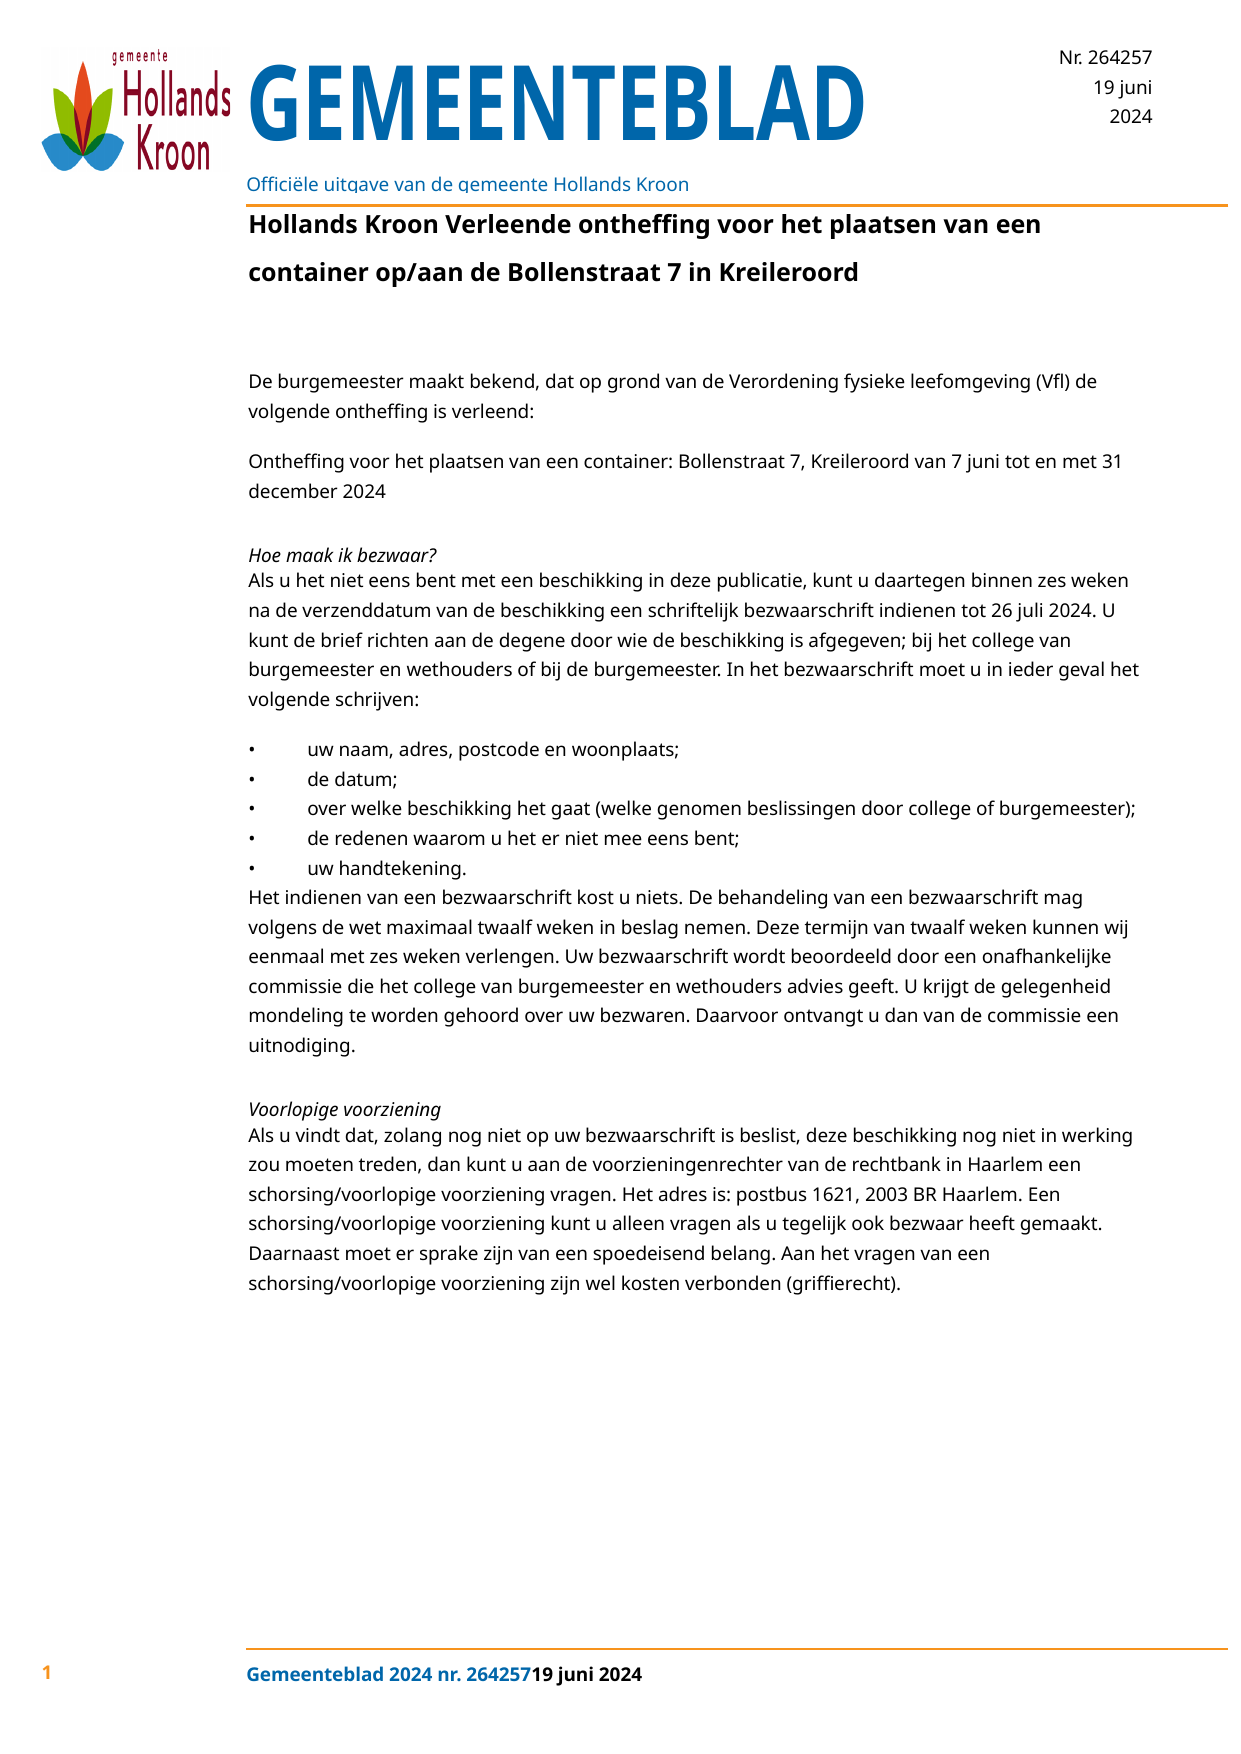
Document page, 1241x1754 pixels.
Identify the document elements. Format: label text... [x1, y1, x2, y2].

text Hollands Kroon Verleende ontheffing voor het plaatsen van een container op/aan de Bollenstraat 7 in Kreileroord [248, 207, 1152, 288]
text De burgemeester maakt bekend, dat op grond van de Verordening fysieke leefomgeving (Vfl) de volgende ontheffing is verleend: [248, 368, 1152, 424]
text Als u het niet eens bent met een beschikking in deze publicatie, kunt u daartegen binnen zes weken na de verzenddatum van de beschikking een schriftelijk bezwaarschrift indienen tot 26 juli 2024. U kunt de brief richten aan de degene door wie de beschikking is afgegeven; bij het college van burgemeester en wethouders of bij de burgemeester. In het bezwaarschrift moet u in ieder geval het volgende schrijven: [248, 568, 1152, 712]
text Het indienen van een bezwaarschrift kost u niets. De behandeling van een bezwaarschrift mag volgens de wet maximaal twaalf weken in beslag nemen. Deze termijn van twaalf weken kunnen wij eenmaal met zes weken verlengen. Uw bezwaarschrift wordt beoordeeld door een onafhankelijke commissie die het college van burgemeester en wethouders advies geeft. U krijgt de gelegenheid mondeling te worden gehoord over uw bezwaren. Daarvoor ontvangt u dan van de commissie een uitnodiging. [248, 884, 1152, 1058]
list de datum; [248, 766, 1152, 792]
text Ontheffing voor het plaatsen van een container: Bollenstraat 7, Kreileroord van 7 juni tot en met 31 december 2024 [248, 448, 1152, 504]
text Hoe maak ik bezwaar? [248, 542, 1152, 568]
list over welke beschikking het gaat (welke genomen beslissingen door college of burgemeester); [248, 796, 1152, 821]
list de redenen waarom u het er niet mee eens bent; [248, 825, 1152, 851]
picture [41, 47, 231, 172]
text Voorlopige voorziening [248, 1096, 1152, 1122]
text Als u vindt dat, zolang nog niet op uw bezwaarschrift is beslist, deze beschikking nog niet in werking zou moeten treden, dan kunt u aan de voorzieningenrechter van de rechtbank in Haarlem een schorsing/voorlopige voorziening vragen. Het adres is: postbus 1621, 2003 BR Haarlem. Een schorsing/voorlopige voorziening kunt u alleen vragen als u tegelijk ook bezwaar heeft gemaakt. Daarnaast moet er sprake zijn van een spoedeisend belang. Aan het vragen van een schorsing/voorlopige voorziening zijn wel kosten verbonden (griffierecht). [248, 1122, 1152, 1296]
list uw naam, adres, postcode en woonplaats; [248, 736, 1152, 762]
list uw handtekening. [248, 855, 1152, 880]
